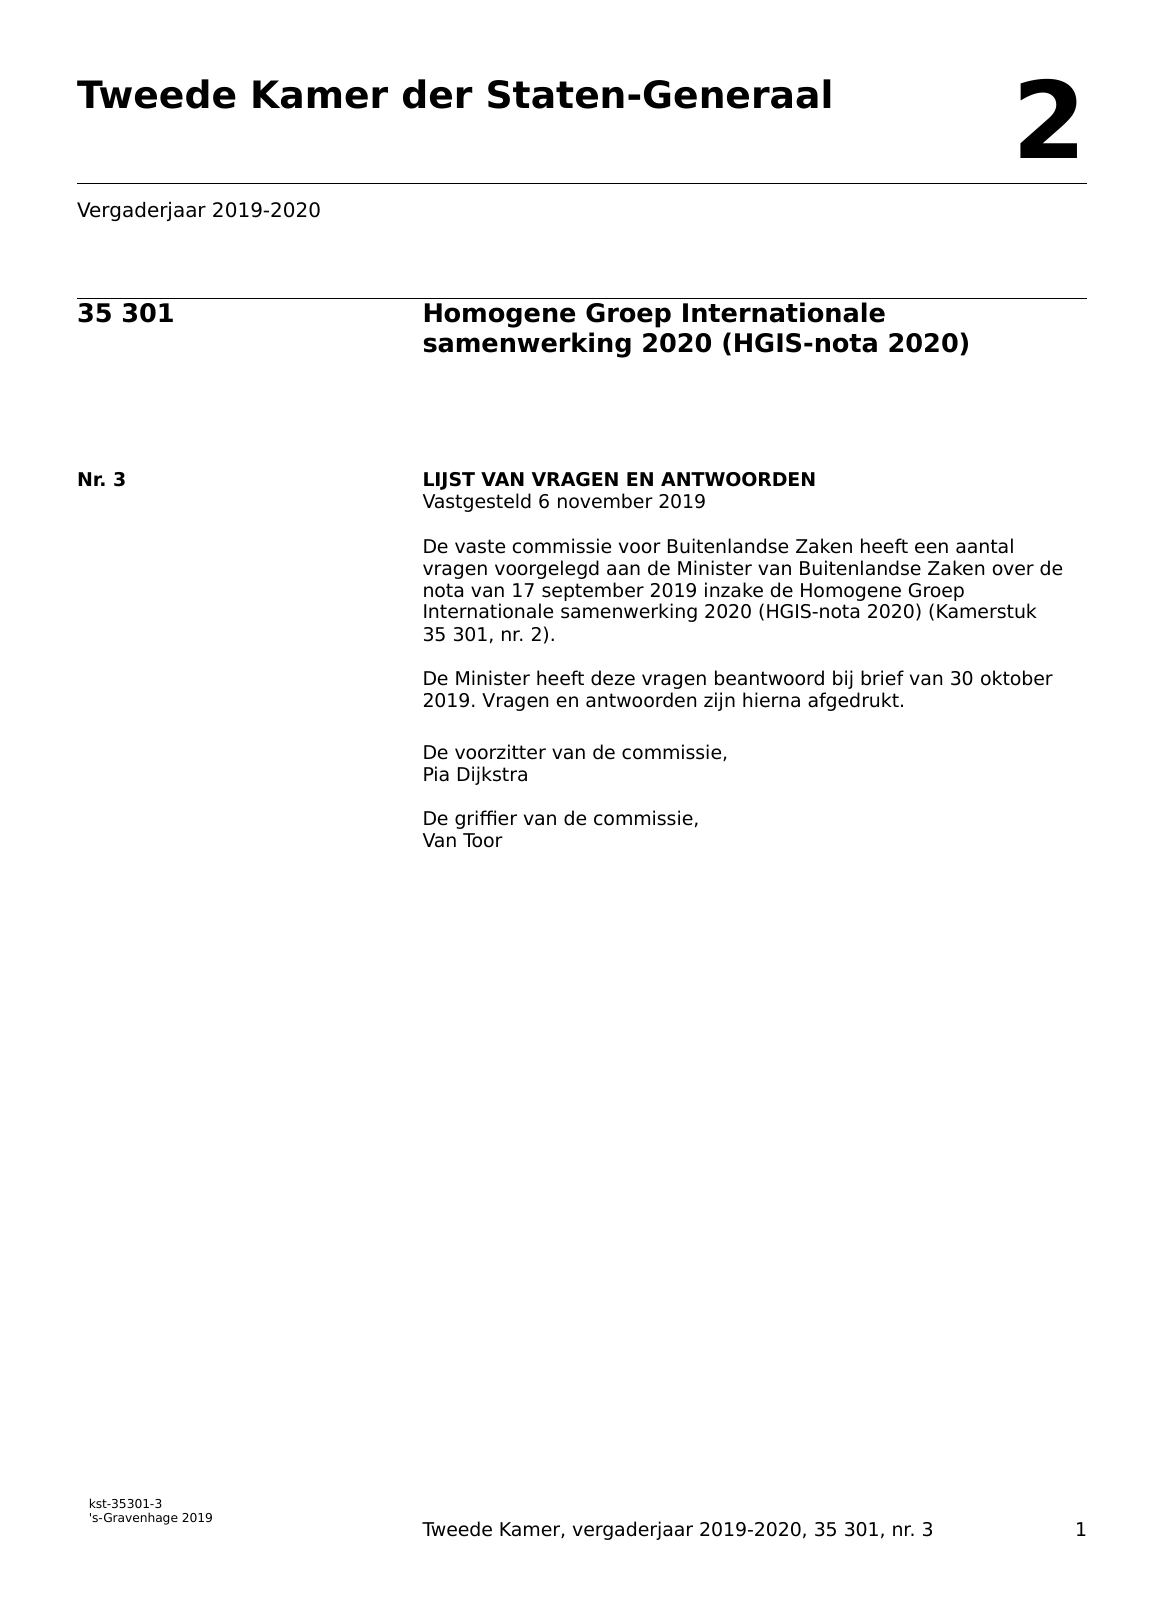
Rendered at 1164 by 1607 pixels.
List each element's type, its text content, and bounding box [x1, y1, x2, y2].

text kst-35301-3 [88, 1497, 323, 1511]
text De vaste commissie voor Buitenlandse Zaken heeft een aantal vragen voorgelegd aan de Minister van Buitenlandse Zaken over de nota van 17 september 2019 inzake de Homogene Groep Internationale samenwerking 2020 (HGIS-nota 2020) (Kamerstuk 35 301, nr. 2). [422, 536, 1087, 645]
table_header 2 [886, 59, 1087, 183]
text Vastgesteld 6 november 2019 [422, 491, 1087, 513]
text 's-Gravenhage 2019 [88, 1511, 323, 1525]
text De griffier van de commissie, Van Toor [422, 808, 1087, 852]
text De Minister heeft deze vragen beantwoord bij brief van 30 oktober 2019. Vragen en antwoorden zijn hierna afgedrukt. [422, 668, 1087, 712]
subtitle 35 301 Homogene Groep Internationale samenwerking 2020 (HGIS-nota 2020) [77, 299, 1087, 358]
table_header Tweede Kamer der Staten-Generaal [77, 59, 886, 183]
subtitle Nr. 3 LIJST VAN VRAGEN EN ANTWOORDEN [77, 469, 1087, 491]
text De voorzitter van de commissie, Pia Dijkstra [422, 742, 1087, 786]
table_cell Vergaderjaar 2019-2020 [77, 184, 1087, 298]
